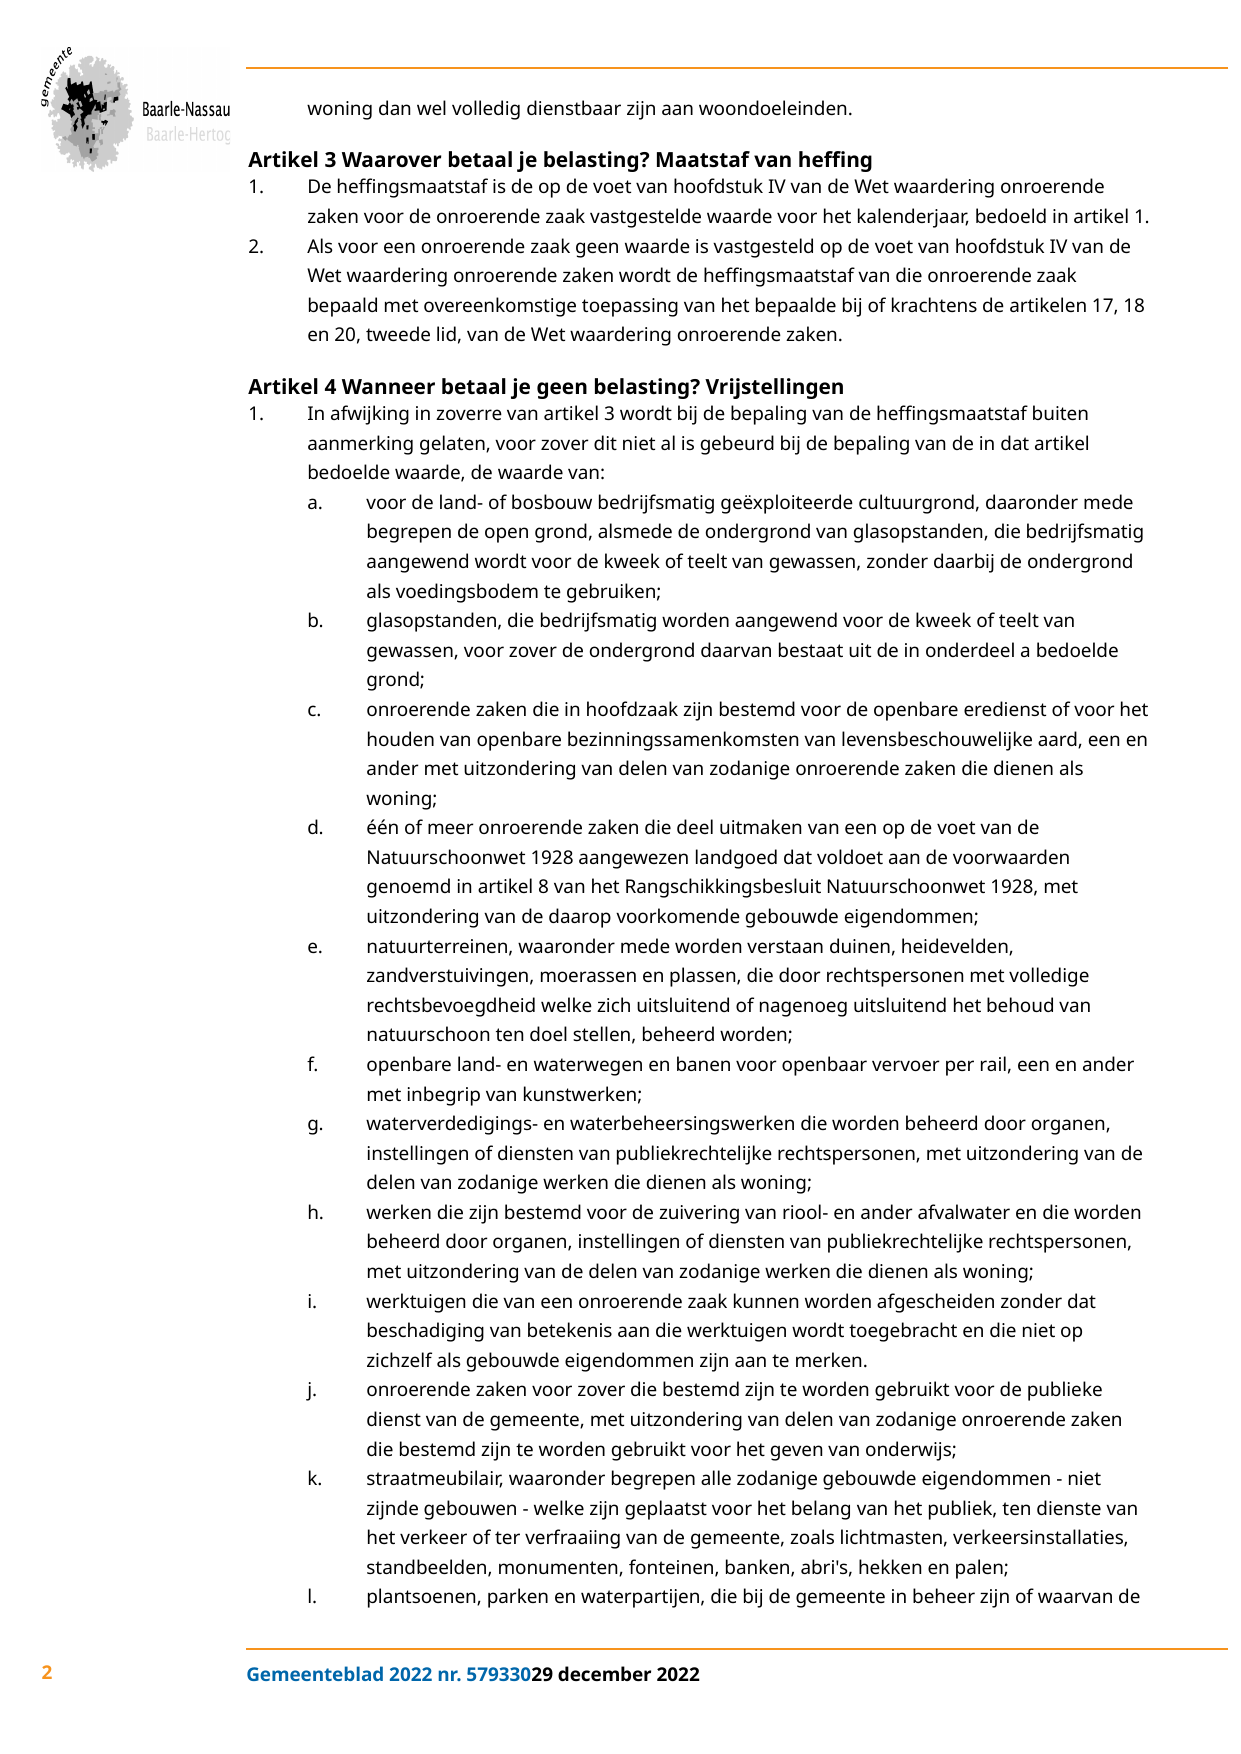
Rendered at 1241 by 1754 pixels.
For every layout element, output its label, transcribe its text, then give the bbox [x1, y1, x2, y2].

list woning dan wel volledig dienstbaar zijn aan woondoeleinden. [248, 95, 1152, 121]
list glasopstanden, die bedrijfsmatig worden aangewend voor de kweek of teelt van gewassen, voor zover de ondergrond daarvan bestaat uit de in onderdeel a bedoelde grond; [307, 607, 1152, 692]
list Als voor een onroerende zaak geen waarde is vastgesteld op de voet van hoofdstuk IV van de Wet waardering onroerende zaken wordt de heffingsmaatstaf van die onroerende zaak bepaald met overeenkomstige toepassing van het bepaalde bij of krachtens de artikelen 17, 18 en 20, tweede lid, van de Wet waardering onroerende zaken. [248, 233, 1152, 347]
picture [41, 47, 231, 172]
list werktuigen die van een onroerende zaak kunnen worden afgescheiden zonder dat beschadiging van betekenis aan die werktuigen wordt toegebracht en die niet op zichzelf als gebouwde eigendommen zijn aan te merken. [307, 1288, 1152, 1373]
text Artikel 4 Wanneer betaal je geen belasting? Vrijstellingen [248, 372, 1152, 400]
list werken die zijn bestemd voor de zuivering van riool- en ander afvalwater en die worden beheerd door organen, instellingen of diensten van publiekrechtelijke rechtspersonen, met uitzondering van de delen van zodanige werken die dienen als woning; [307, 1199, 1152, 1284]
list voor de land- of bosbouw bedrijfsmatig geëxploiteerde cultuurgrond, daaronder mede begrepen de open grond, alsmede de ondergrond van glasopstanden, die bedrijfsmatig aangewend wordt voor de kweek of teelt van gewassen, zonder daarbij de ondergrond als voedingsbodem te gebruiken; [307, 489, 1152, 604]
list openbare land- en waterwegen en banen voor openbaar vervoer per rail, een en ander met inbegrip van kunstwerken; [307, 1051, 1152, 1107]
list natuurterreinen, waaronder mede worden verstaan duinen, heidevelden, zandverstuivingen, moerassen en plassen, die door rechtspersonen met volledige rechtsbevoegdheid welke zich uitsluitend of nagenoeg uitsluitend het behoud van natuurschoon ten doel stellen, beheerd worden; [307, 933, 1152, 1047]
list waterverdedigings- en waterbeheersingswerken die worden beheerd door organen, instellingen of diensten van publiekrechtelijke rechtspersonen, met uitzondering van de delen van zodanige werken die dienen als woning; [307, 1110, 1152, 1195]
list plantsoenen, parken en waterpartijen, die bij de gemeente in beheer zijn of waarvan de [307, 1584, 1152, 1609]
list onroerende zaken voor zover die bestemd zijn te worden gebruikt voor de publieke dienst van de gemeente, met uitzondering van delen van zodanige onroerende zaken die bestemd zijn te worden gebruikt voor het geven van onderwijs; [307, 1377, 1152, 1462]
list onroerende zaken die in hoofdzaak zijn bestemd voor de openbare eredienst of voor het houden van openbare bezinningssamenkomsten van levensbeschouwelijke aard, een en ander met uitzondering van delen van zodanige onroerende zaken die dienen als woning; [307, 696, 1152, 811]
list In afwijking in zoverre van artikel 3 wordt bij de bepaling van de heffingsmaatstaf buiten aanmerking gelaten, voor zover dit niet al is gebeurd bij de bepaling van de in dat artikel bedoelde waarde, de waarde van: [248, 400, 1152, 485]
list straatmeubilair, waaronder begrepen alle zodanige gebouwde eigendommen - niet zijnde gebouwen - welke zijn geplaatst voor het belang van het publiek, ten dienste van het verkeer of ter verfraaiing van de gemeente, zoals lichtmasten, verkeersinstallaties, standbeelden, monumenten, fonteinen, banken, abri's, hekken en palen; [307, 1465, 1152, 1580]
list één of meer onroerende zaken die deel uitmaken van een op de voet van de Natuurschoonwet 1928 aangewezen landgoed dat voldoet aan de voorwaarden genoemd in artikel 8 van het Rangschikkingsbesluit Natuurschoonwet 1928, met uitzondering van de daarop voorkomende gebouwde eigendommen; [307, 814, 1152, 929]
list De heffingsmaatstaf is de op de voet van hoofdstuk IV van de Wet waardering onroerende zaken voor de onroerende zaak vastgestelde waarde voor het kalenderjaar, bedoeld in artikel 1. [248, 174, 1152, 229]
text Artikel 3 Waarover betaal je belasting? Maatstaf van heffing [248, 145, 1152, 174]
